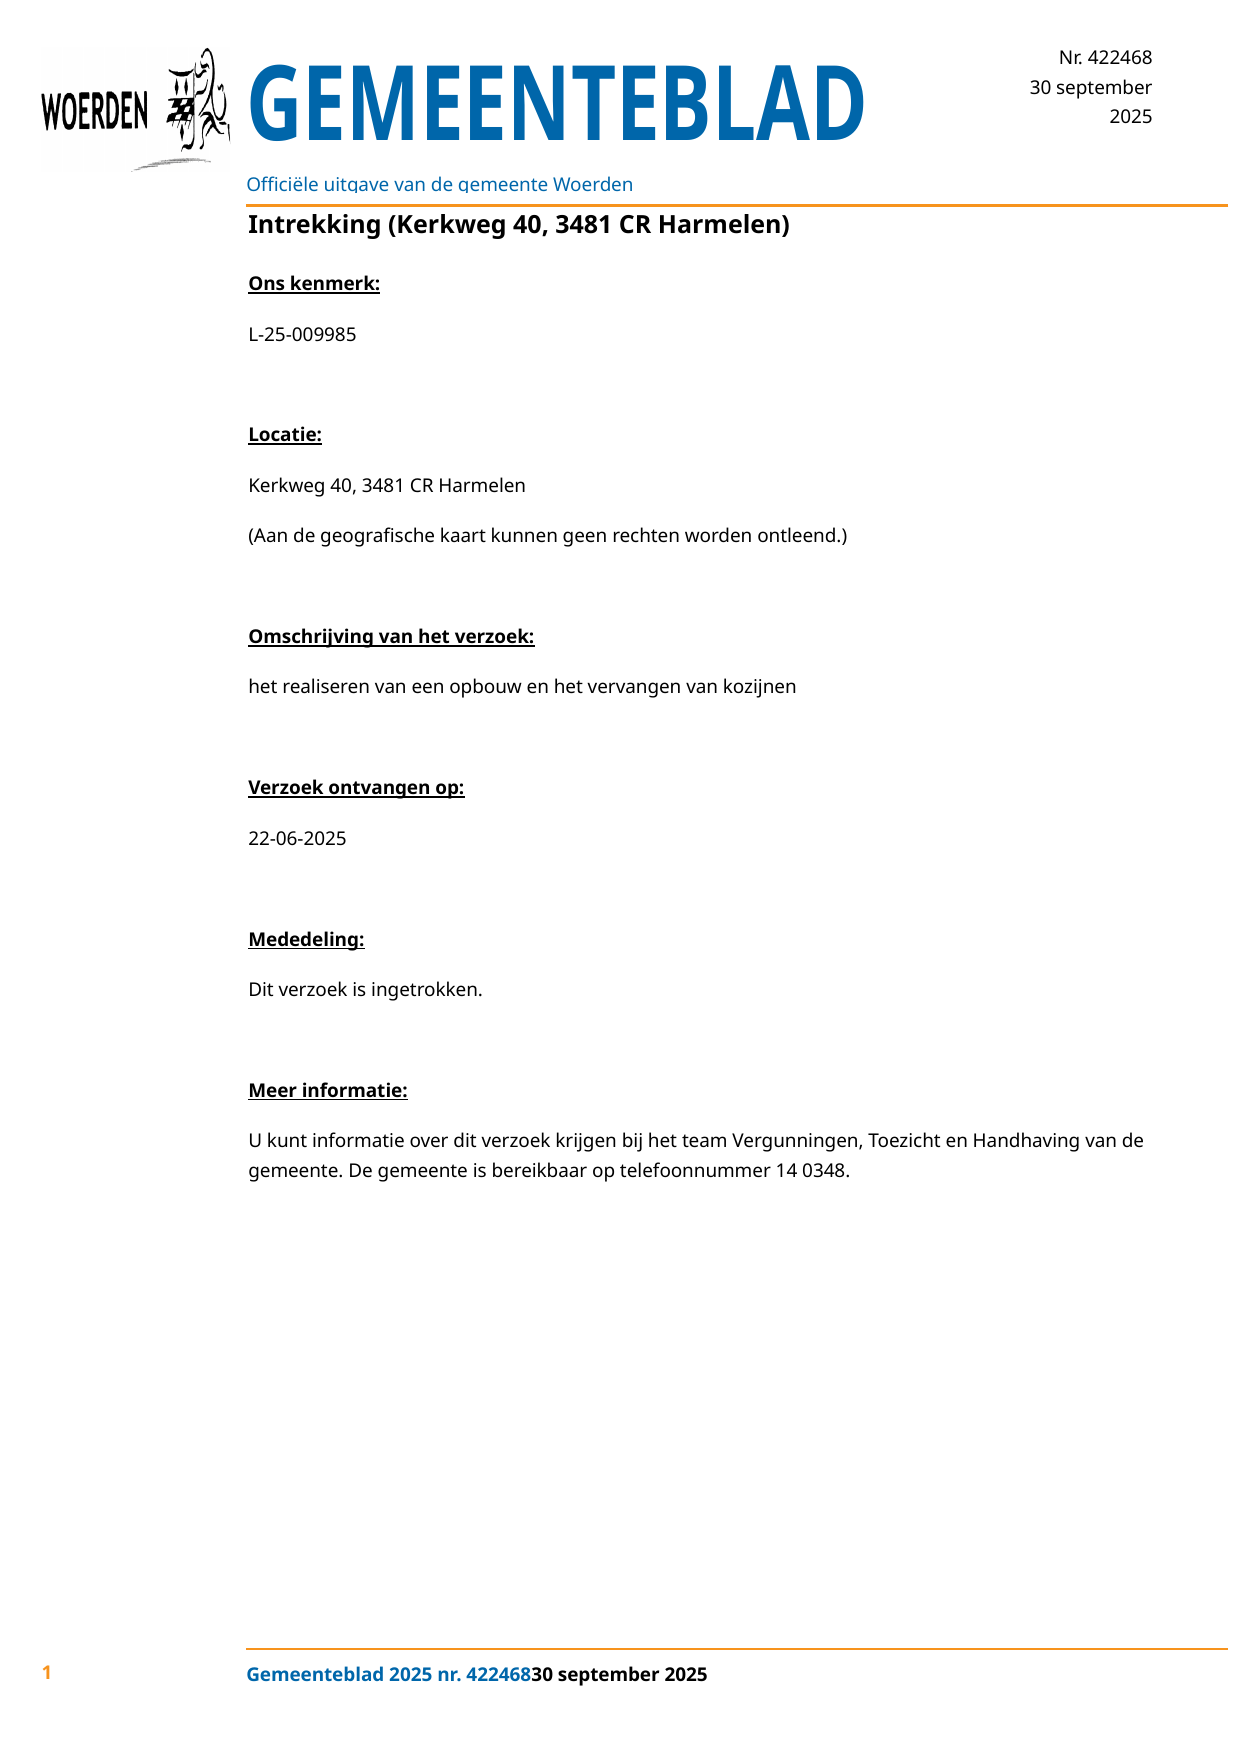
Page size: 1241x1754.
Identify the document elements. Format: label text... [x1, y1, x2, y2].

text Verzoek ontvangen op: [248, 774, 1152, 800]
text Meer informatie: [248, 1077, 1152, 1103]
text (Aan de geografische kaart kunnen geen rechten worden ontleend.) [248, 522, 1152, 548]
text Locatie: [248, 422, 1152, 447]
text Omschrijving van het verzoek: [248, 623, 1152, 649]
text Kerkweg 40, 3481 CR Harmelen [248, 472, 1152, 498]
text het realiseren van een opbouw en het vervangen van kozijnen [248, 674, 1152, 699]
text Intrekking (Kerkweg 40, 3481 CR Harmelen) [248, 207, 1152, 241]
text Mededeling: [248, 926, 1152, 951]
text L-25-009985 [248, 321, 1152, 346]
text Dit verzoek is ingetrokken. [248, 976, 1152, 1002]
text Ons kenmerk: [248, 270, 1152, 296]
picture [41, 47, 231, 172]
text 22-06-2025 [248, 825, 1152, 851]
text U kunt informatie over dit verzoek krijgen bij het team Vergunningen, Toezicht en Handhaving van de gemeente. De gemeente is bereikbaar op telefoonnummer 14 0348. [248, 1127, 1152, 1183]
